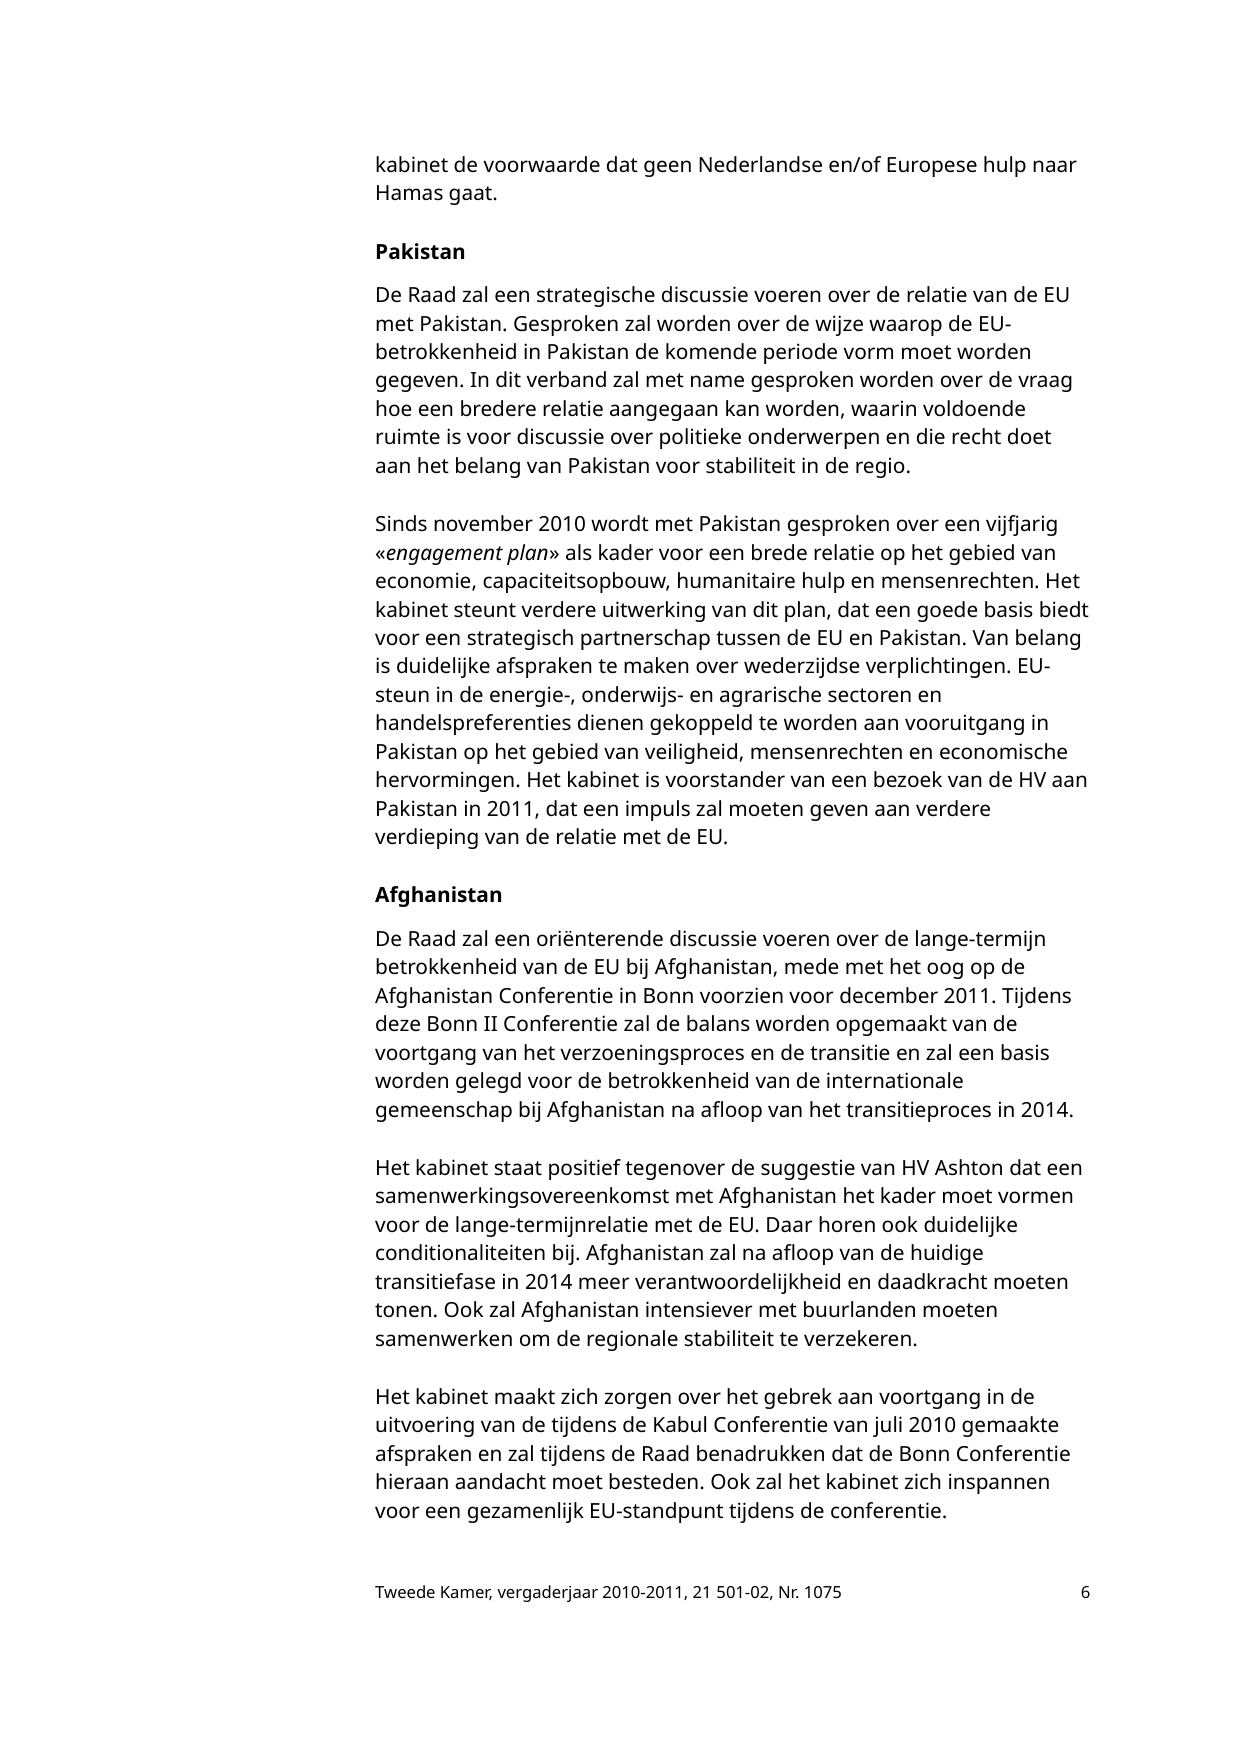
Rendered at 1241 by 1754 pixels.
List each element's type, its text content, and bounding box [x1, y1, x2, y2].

text Sinds november 2010 wordt met Pakistan gesproken over een vijfjarig «engagement plan» als kader voor een brede relatie op het gebied van economie, capaciteitsopbouw, humanitaire hulp en mensenrechten. Het kabinet steunt verdere uitwerking van dit plan, dat een goede basis biedt voor een strategisch partnerschap tussen de EU en Pakistan. Van belang is duidelijke afspraken te maken over wederzijdse verplichtingen. EU-steun in de energie-, onderwijs- en agrarische sectoren en handelspreferenties dienen gekoppeld te worden aan vooruitgang in Pakistan op het gebied van veiligheid, mensenrechten en economische hervormingen. Het kabinet is voorstander van een bezoek van de HV aan Pakistan in 2011, dat een impuls zal moeten geven aan verdere verdieping van de relatie met de EU. [375, 509, 1090, 851]
text Het kabinet staat positief tegenover de suggestie van HV Ashton dat een samenwerkingsovereenkomst met Afghanistan het kader moet vormen voor de lange-termijnrelatie met de EU. Daar horen ook duidelijke conditionaliteiten bij. Afghanistan zal na afloop van de huidige transitiefase in 2014 meer verantwoordelijkheid en daadkracht moeten tonen. Ook zal Afghanistan intensiever met buurlanden moeten samenwerken om de regionale stabiliteit te verzekeren. [375, 1153, 1090, 1352]
text kabinet de voorwaarde dat geen Nederlandse en/of Europese hulp naar Hamas gaat. [375, 150, 1090, 207]
text De Raad zal een oriënterende discussie voeren over de lange-termijn betrokkenheid van de EU bij Afghanistan, mede met het oog op de Afghanistan Conferentie in Bonn voorzien voor december 2011. Tijdens deze Bonn II Conferentie zal de balans worden opgemaakt van de voortgang van het verzoeningsproces en de transitie en zal een basis worden gelegd voor de betrokkenheid van de internationale gemeenschap bij Afghanistan na afloop van het transitieproces in 2014. [375, 924, 1090, 1123]
text Pakistan [375, 237, 1090, 265]
text Het kabinet maakt zich zorgen over het gebrek aan voortgang in de uitvoering van de tijdens de Kabul Conferentie van juli 2010 gemaakte afspraken en zal tijdens de Raad benadrukken dat de Bonn Conferentie hieraan aandacht moet besteden. Ook zal het kabinet zich inspannen voor een gezamenlijk EU-standpunt tijdens de conferentie. [375, 1382, 1090, 1524]
text De Raad zal een strategische discussie voeren over de relatie van de EU met Pakistan. Gesproken zal worden over de wijze waarop de EU-betrokkenheid in Pakistan de komende periode vorm moet worden gegeven. In dit verband zal met name gesproken worden over de vraag hoe een bredere relatie aangegaan kan worden, waarin voldoende ruimte is voor discussie over politieke onderwerpen en die recht doet aan het belang van Pakistan voor stabiliteit in de regio. [375, 280, 1090, 479]
text Afghanistan [375, 881, 1090, 909]
